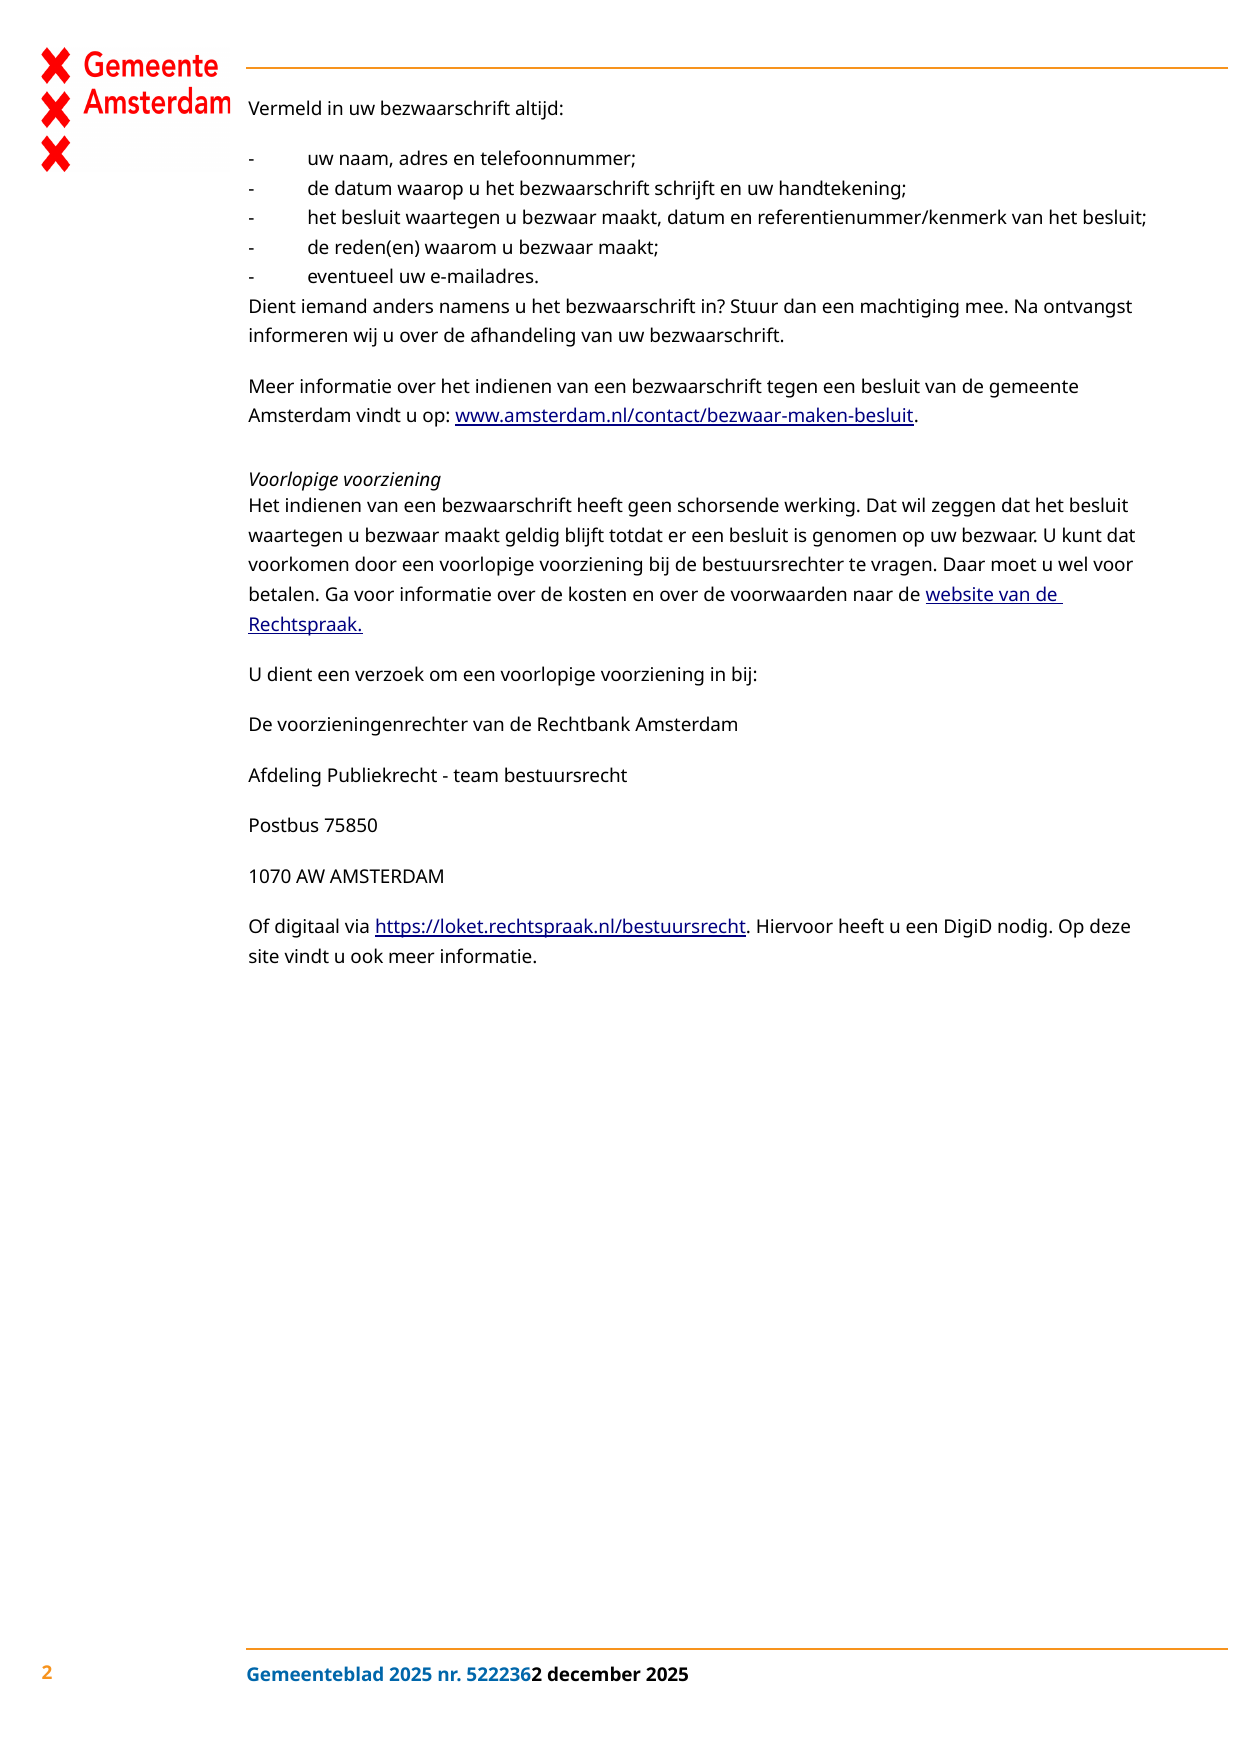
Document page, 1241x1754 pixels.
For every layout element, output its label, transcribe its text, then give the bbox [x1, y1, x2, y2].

text Vermeld in uw bezwaarschrift altijd: [248, 95, 1152, 121]
text De voorzieningenrechter van de Rechtbank Amsterdam [248, 712, 1152, 737]
list eventueel uw e-mailadres. [248, 263, 1152, 289]
list de reden(en) waarom u bezwaar maakt; [248, 234, 1152, 260]
text U dient een verzoek om een voorlopige voorziening in bij: [248, 661, 1152, 687]
text Dient iemand anders namens u het bezwaarschrift in? Stuur dan een machtiging mee. Na ontvangst informeren wij u over de afhandeling van uw bezwaarschrift. [248, 293, 1152, 348]
picture [41, 47, 231, 172]
list uw naam, adres en telefoonnummer; [248, 145, 1152, 171]
text Postbus 75850 [248, 812, 1152, 838]
text Meer informatie over het indienen van een bezwaarschrift tegen een besluit van de gemeente Amsterdam vindt u op: www.amsterdam.nl/contact/bezwaar-maken-besluit. [248, 373, 1152, 428]
text Of digitaal via https://loket.rechtspraak.nl/bestuursrecht. Hiervoor heeft u een DigiD nodig. Op deze site vindt u ook meer informatie. [248, 913, 1152, 968]
list de datum waarop u het bezwaarschrift schrijft en uw handtekening; [248, 175, 1152, 201]
text Voorlopige voorziening [248, 467, 1152, 492]
text Afdeling Publiekrecht - team bestuursrecht [248, 762, 1152, 788]
list het besluit waartegen u bezwaar maakt, datum en referentienummer/kenmerk van het besluit; [248, 204, 1152, 230]
text Het indienen van een bezwaarschrift heeft geen schorsende werking. Dat wil zeggen dat het besluit waartegen u bezwaar maakt geldig blijft totdat er een besluit is genomen op uw bezwaar. U kunt dat voorkomen door een voorlopige voorziening bij de bestuursrechter te vragen. Daar moet u wel voor betalen. Ga voor informatie over de kosten en over de voorwaarden naar de website van de Rechtspraak. [248, 492, 1152, 636]
text 1070 AW AMSTERDAM [248, 863, 1152, 888]
